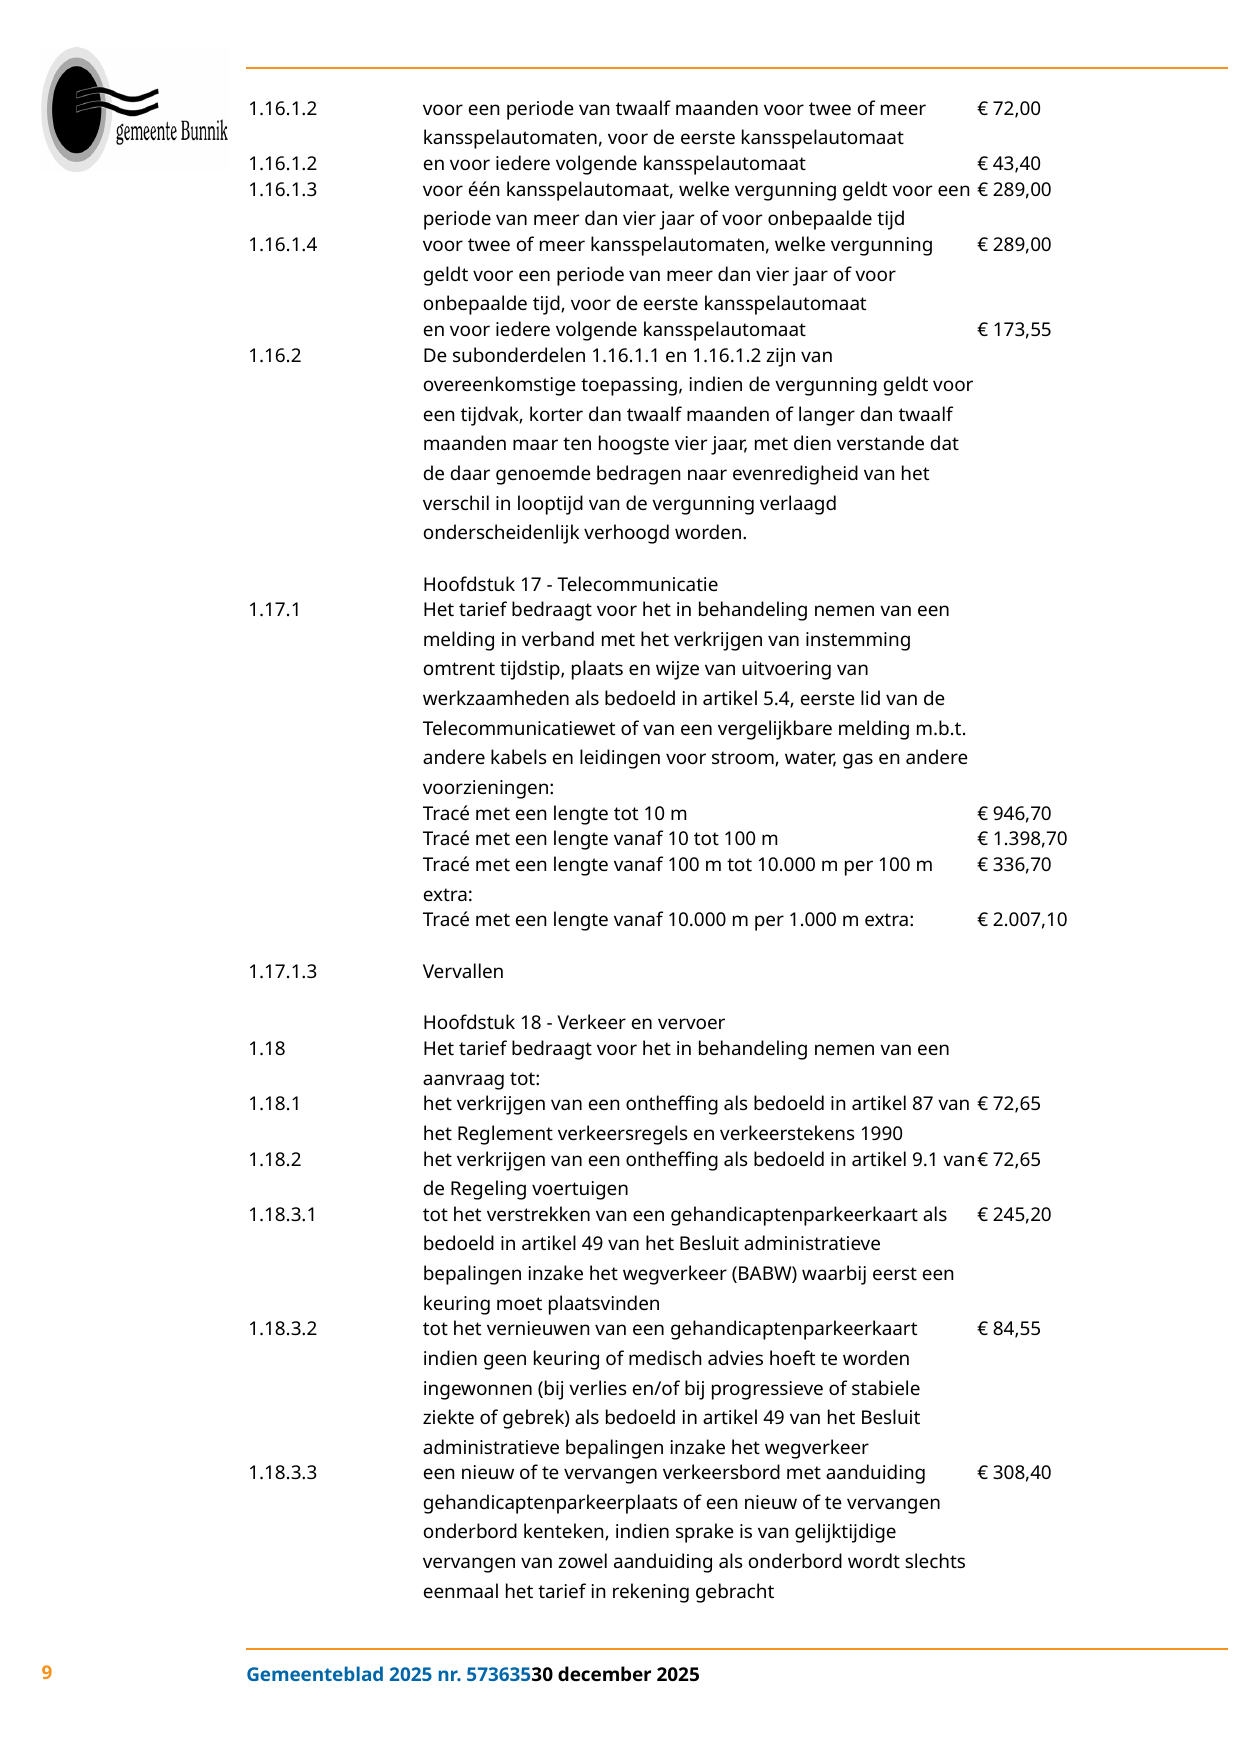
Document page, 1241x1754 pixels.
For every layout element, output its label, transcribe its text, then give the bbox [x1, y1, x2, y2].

table_cell € 72,65 [977, 1146, 1152, 1201]
table_cell [977, 984, 1152, 1009]
table_cell [423, 984, 977, 1009]
table_cell [977, 545, 1152, 571]
table_cell voor twee of meer kansspelautomaten, welke vergunning geldt voor een periode van meer dan vier jaar of voor onbepaalde tijd, voor de eerste kansspelautomaat [423, 231, 977, 316]
table_cell het verkrijgen van een ontheffing als bedoeld in artikel 9.1 van de Regeling voertuigen [423, 1146, 977, 1201]
table_cell [423, 545, 977, 571]
table_cell 1.18.3.2 [248, 1316, 423, 1459]
table_cell € 43,40 [977, 150, 1152, 176]
picture [41, 47, 231, 172]
table_cell [977, 571, 1152, 596]
table_cell het verkrijgen van een ontheffing als bedoeld in artikel 87 van het Reglement verkeersregels en verkeerstekens 1990 [423, 1090, 977, 1146]
table_cell 1.18.3.1 [248, 1201, 423, 1316]
table_cell Tracé met een lengte vanaf 10.000 m per 1.000 m extra: [423, 906, 977, 932]
table_cell 1.16.2 [248, 342, 423, 545]
table_cell € 84,55 [977, 1316, 1152, 1459]
table_cell Het tarief bedraagt voor het in behandeling nemen van een aanvraag tot: [423, 1035, 977, 1090]
table_cell voor één kansspelautomaat, welke vergunning geldt voor een periode van meer dan vier jaar of voor onbepaalde tijd [423, 176, 977, 231]
table_cell en voor iedere volgende kansspelautomaat [423, 150, 977, 176]
table_cell 1.16.1.2 [248, 150, 423, 176]
table_cell € 946,70 [977, 800, 1152, 825]
table_cell € 245,20 [977, 1201, 1152, 1316]
table_cell [248, 984, 423, 1009]
table_cell € 289,00 [977, 176, 1152, 231]
table_cell Hoofdstuk 18 - Verkeer en vervoer [423, 1009, 977, 1035]
table_cell € 72,65 [977, 1090, 1152, 1146]
table_cell [248, 571, 423, 596]
table_cell 1.18.1 [248, 1090, 423, 1146]
table_cell [248, 906, 423, 932]
table_cell € 1.398,70 [977, 825, 1152, 851]
table_cell [977, 1035, 1152, 1090]
table_cell [248, 825, 423, 851]
table_cell Tracé met een lengte vanaf 10 tot 100 m [423, 825, 977, 851]
table_cell 1.16.1.4 [248, 231, 423, 316]
table_cell Tracé met een lengte vanaf 100 m tot 10.000 m per 100 m extra: [423, 851, 977, 906]
table_cell [977, 1009, 1152, 1035]
table_cell € 308,40 [977, 1460, 1152, 1604]
table_cell De subonderdelen 1.16.1.1 en 1.16.1.2 zijn van overeenkomstige toepassing, indien de vergunning geldt voor een tijdvak, korter dan twaalf maanden of langer dan twaalf maanden maar ten hoogste vier jaar, met dien verstande dat de daar genoemde bedragen naar evenredigheid van het verschil in looptijd van de vergunning verlaagd onderscheidenlijk verhoogd worden. [423, 342, 977, 545]
table_cell € 336,70 [977, 851, 1152, 906]
table_cell 1.17.1 [248, 596, 423, 800]
table_cell 1.17.1.3 [248, 958, 423, 984]
table_cell Het tarief bedraagt voor het in behandeling nemen van een melding in verband met het verkrijgen van instemming omtrent tijdstip, plaats en wijze van uitvoering van werkzaamheden als bedoeld in artikel 5.4, eerste lid van de Telecommunicatiewet of van een vergelijkbare melding m.b.t. andere kabels en leidingen voor stroom, water, gas en andere voorzieningen: [423, 596, 977, 800]
table_cell [248, 800, 423, 825]
table_cell [977, 958, 1152, 984]
table_cell [248, 316, 423, 342]
table_cell 1.16.1.3 [248, 176, 423, 231]
table_cell tot het verstrekken van een gehandicaptenparkeerkaart als bedoeld in artikel 49 van het Besluit administratieve bepalingen inzake het wegverkeer (BABW) waarbij eerst een keuring moet plaatsvinden [423, 1201, 977, 1316]
table_cell [423, 932, 977, 958]
table_cell 1.18.3.3 [248, 1460, 423, 1604]
table_cell [977, 596, 1152, 800]
table_cell 1.18 [248, 1035, 423, 1090]
table_cell 1.18.2 [248, 1146, 423, 1201]
table_cell 1.16.1.2 [248, 95, 423, 150]
table_cell [248, 1009, 423, 1035]
table_cell tot het vernieuwen van een gehandicaptenparkeerkaart indien geen keuring of medisch advies hoeft te worden ingewonnen (bij verlies en/of bij progressieve of stabiele ziekte of gebrek) als bedoeld in artikel 49 van het Besluit administratieve bepalingen inzake het wegverkeer [423, 1316, 977, 1459]
table_cell [977, 342, 1152, 545]
table_cell Hoofdstuk 17 - Telecommunicatie [423, 571, 977, 596]
table_cell een nieuw of te vervangen verkeersbord met aanduiding gehandicaptenparkeerplaats of een nieuw of te vervangen onderbord kenteken, indien sprake is van gelijktijdige vervangen van zowel aanduiding als onderbord wordt slechts eenmaal het tarief in rekening gebracht [423, 1460, 977, 1604]
table_cell [248, 851, 423, 906]
table_cell [977, 932, 1152, 958]
table_cell voor een periode van twaalf maanden voor twee of meer kansspelautomaten, voor de eerste kansspelautomaat [423, 95, 977, 150]
table_cell [248, 545, 423, 571]
table_cell Vervallen [423, 958, 977, 984]
table_cell en voor iedere volgende kansspelautomaat [423, 316, 977, 342]
table_cell € 72,00 [977, 95, 1152, 150]
table_cell € 289,00 [977, 231, 1152, 316]
table_cell € 173,55 [977, 316, 1152, 342]
table_cell Tracé met een lengte tot 10 m [423, 800, 977, 825]
table_cell [248, 932, 423, 958]
table_cell € 2.007,10 [977, 906, 1152, 932]
